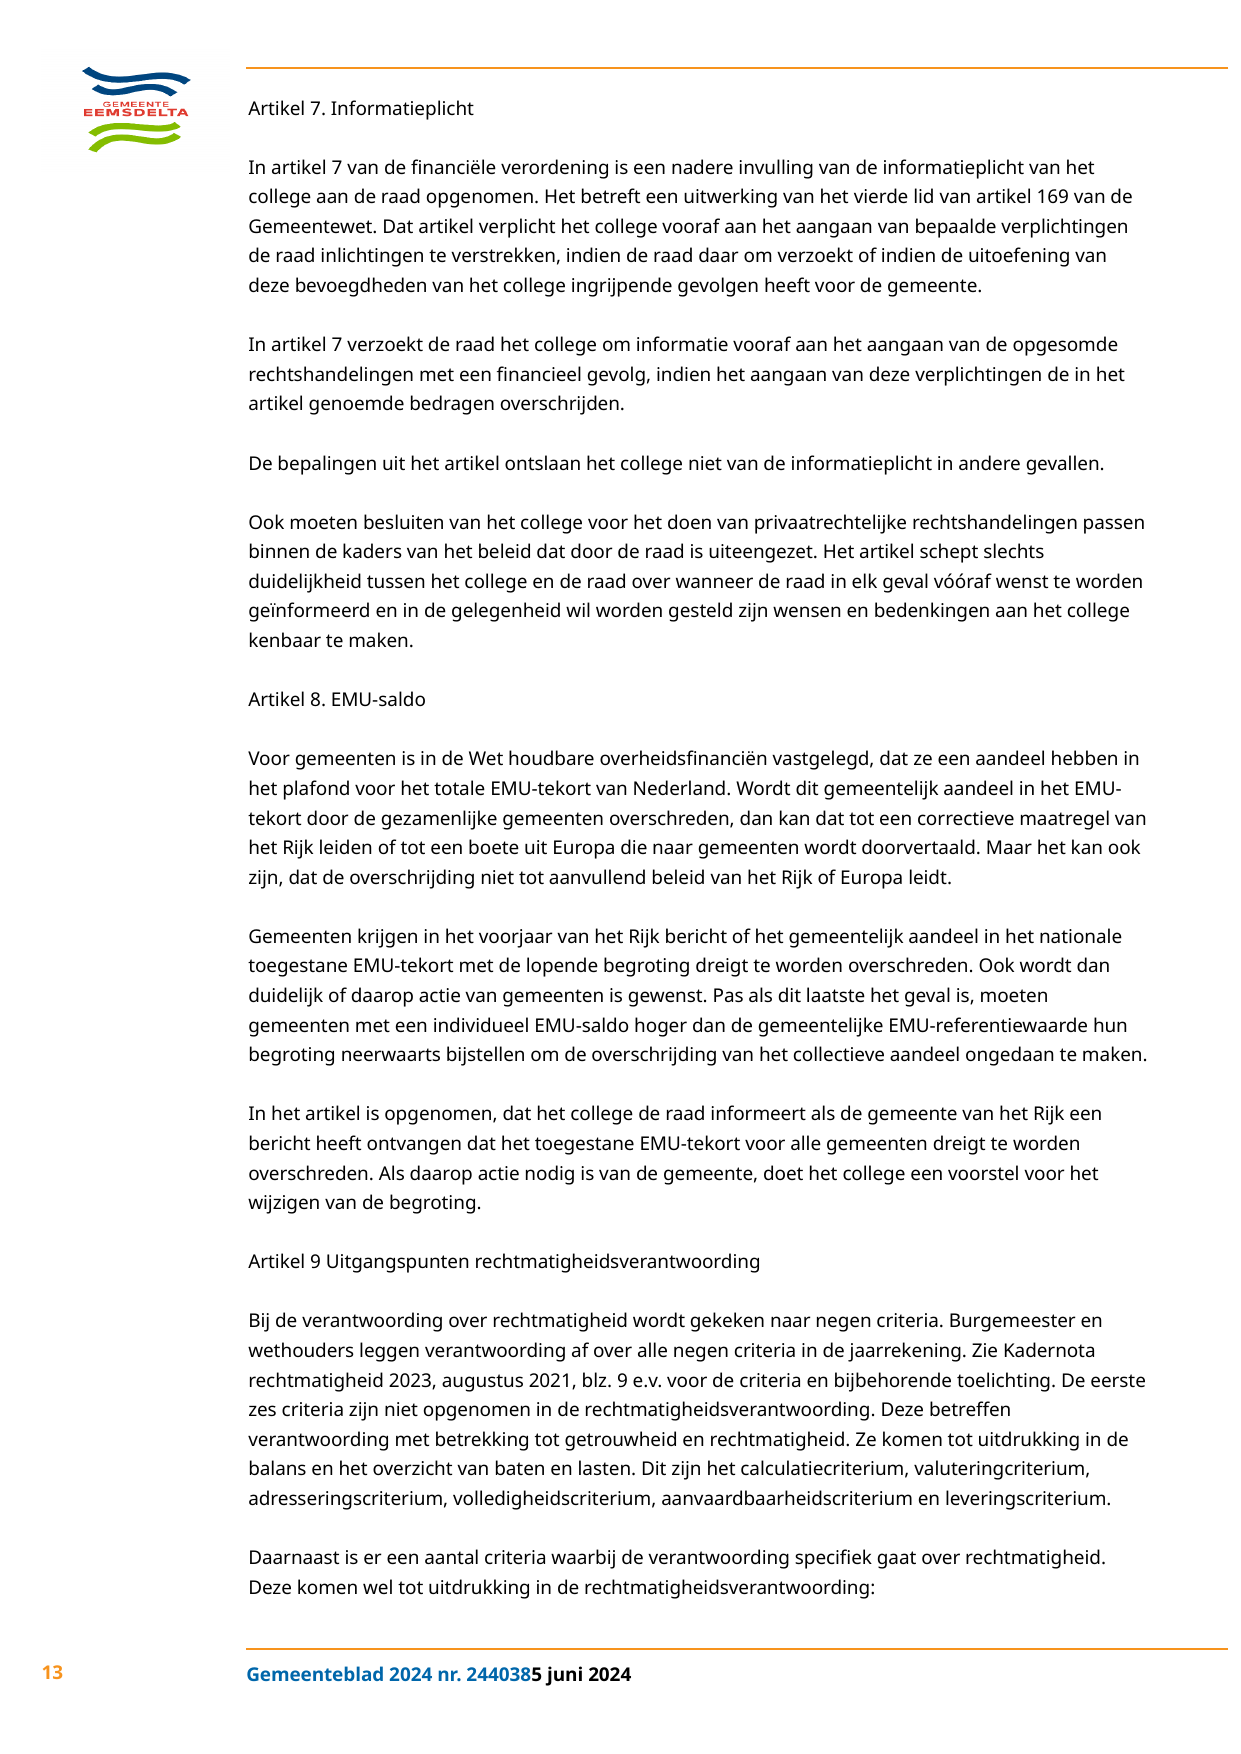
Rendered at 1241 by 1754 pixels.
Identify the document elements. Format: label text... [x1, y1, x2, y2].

text In het artikel is opgenomen, dat het college de raad informeert als de gemeente van het Rijk een bericht heeft ontvangen dat het toegestane EMU-tekort voor alle gemeenten dreigt te worden overschreden. Als daarop actie nodig is van de gemeente, doet het college een voorstel voor het wijzigen van de begroting. [248, 1101, 1152, 1215]
text Voor gemeenten is in de Wet houdbare overheidsfinanciën vastgelegd, dat ze een aandeel hebben in het plafond voor het totale EMU-tekort van Nederland. Wordt dit gemeentelijk aandeel in het EMU-tekort door de gezamenlijke gemeenten overschreden, dan kan dat tot een correctieve maatregel van het Rijk leiden of tot een boete uit Europa die naar gemeenten wordt doorvertaald. Maar het kan ook zijn, dat de overschrijding niet tot aanvullend beleid van het Rijk of Europa leidt. [248, 746, 1152, 890]
text Ook moeten besluiten van het college voor het doen van privaatrechtelijke rechtshandelingen passen binnen de kaders van het beleid dat door de raad is uiteengezet. Het artikel schept slechts duidelijkheid tussen het college en de raad over wanneer de raad in elk geval vóóraf wenst te worden geïnformeerd en in de gelegenheid wil worden gesteld zijn wensen en bedenkingen aan het college kenbaar te maken. [248, 509, 1152, 653]
text Artikel 9 Uitgangspunten rechtmatigheidsverantwoording [248, 1248, 1152, 1274]
text Artikel 8. EMU-saldo [248, 686, 1152, 712]
text Gemeenten krijgen in het voorjaar van het Rijk bericht of het gemeentelijk aandeel in het nationale toegestane EMU-tekort met de lopende begroting dreigt te worden overschreden. Ook wordt dan duidelijk of daarop actie van gemeenten is gewenst. Pas als dit laatste het geval is, moeten gemeenten met een individueel EMU-saldo hoger dan de gemeentelijke EMU-referentiewaarde hun begroting neerwaarts bijstellen om de overschrijding van het collectieve aandeel ongedaan te maken. [248, 923, 1152, 1067]
text Bij de verantwoording over rechtmatigheid wordt gekeken naar negen criteria. Burgemeester en wethouders leggen verantwoording af over alle negen criteria in de jaarrekening. Zie Kadernota rechtmatigheid 2023, augustus 2021, blz. 9 e.v. voor de criteria en bijbehorende toelichting. De eerste zes criteria zijn niet opgenomen in de rechtmatigheidsverantwoording. Deze betreffen verantwoording met betrekking tot getrouwheid en rechtmatigheid. Ze komen tot uitdrukking in de balans en het overzicht van baten en lasten. Dit zijn het calculatiecriterium, valuteringcriterium, adresseringscriterium, volledigheidscriterium, aanvaardbaarheidscriterium en leveringscriterium. [248, 1308, 1152, 1511]
text Artikel 7. Informatieplicht [248, 95, 1152, 121]
text In artikel 7 van de financiële verordening is een nadere invulling van de informatieplicht van het college aan de raad opgenomen. Het betreft een uitwerking van het vierde lid van artikel 169 van de Gemeentewet. Dat artikel verplicht het college vooraf aan het aangaan van bepaalde verplichtingen de raad inlichtingen te verstrekken, indien de raad daar om verzoekt of indien de uitoefening van deze bevoegdheden van het college ingrijpende gevolgen heeft voor de gemeente. [248, 154, 1152, 298]
text In artikel 7 verzoekt de raad het college om informatie vooraf aan het aangaan van de opgesomde rechtshandelingen met een financieel gevolg, indien het aangaan van deze verplichtingen de in het artikel genoemde bedragen overschrijden. [248, 331, 1152, 416]
text Daarnaast is er een aantal criteria waarbij de verantwoording specifiek gaat over rechtmatigheid. Deze komen wel tot uitdrukking in de rechtmatigheidsverantwoording: [248, 1544, 1152, 1600]
text De bepalingen uit het artikel ontslaan het college niet van de informatieplicht in andere gevallen. [248, 450, 1152, 476]
picture [41, 47, 231, 172]
